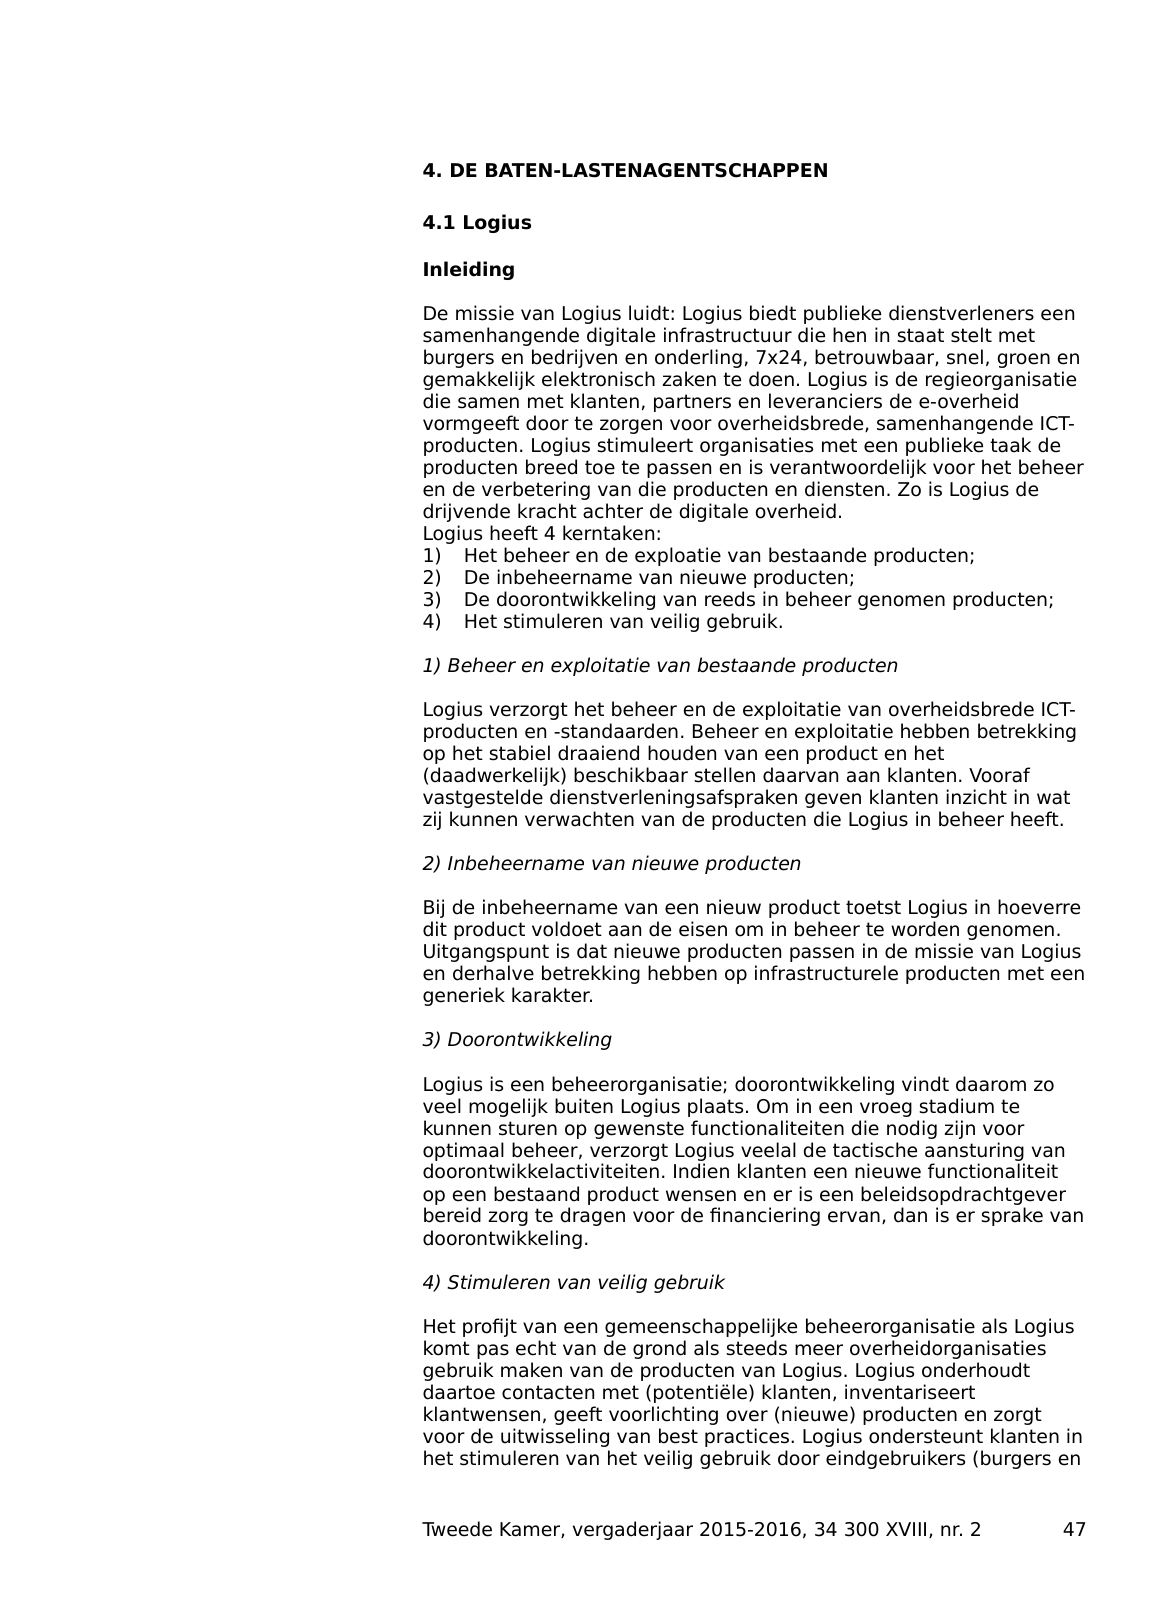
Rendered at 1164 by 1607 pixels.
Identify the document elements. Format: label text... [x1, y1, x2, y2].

subtitle 1) Beheer en exploitatie van bestaande producten [422, 655, 1087, 677]
text Logius heeft 4 kerntaken: [422, 523, 1087, 545]
subtitle 4) Stimuleren van veilig gebruik [422, 1272, 1087, 1293]
text Logius is een beheerorganisatie; doorontwikkeling vindt daarom zo veel mogelijk buiten Logius plaats. Om in een vroeg stadium te kunnen sturen op gewenste functionaliteiten die nodig zijn voor optimaal beheer, verzorgt Logius veelal de tactische aansturing van doorontwikkelactiviteiten. Indien klanten een nieuwe functionaliteit op een bestaand product wensen en er is een beleidsopdrachtgever bereid zorg te dragen voor de financiering ervan, dan is er sprake van doorontwikkeling. [422, 1073, 1087, 1249]
subtitle Inleiding [422, 259, 1087, 281]
text Logius verzorgt het beheer en de exploitatie van overheidsbrede ICT-producten en -standaarden. Beheer en exploitatie hebben betrekking op het stabiel draaiend houden van een product en het (daadwerkelijk) beschikbaar stellen daarvan aan klanten. Vooraf vastgestelde dienstverleningsafspraken geven klanten inzicht in wat zij kunnen verwachten van de producten die Logius in beheer heeft. [422, 699, 1087, 831]
subtitle 4. DE BATEN-LASTENAGENTSCHAPPEN [422, 160, 1087, 182]
text 2) De inbeheername van nieuwe producten; [422, 567, 1087, 589]
text De missie van Logius luidt: Logius biedt publieke dienstverleners een samenhangende digitale infrastructuur die hen in staat stelt met burgers en bedrijven en onderling, 7x24, betrouwbaar, snel, groen en gemakkelijk elektronisch zaken te doen. Logius is de regieorganisatie die samen met klanten, partners en leveranciers de e-overheid vormgeeft door te zorgen voor overheidsbrede, samenhangende ICT-producten. Logius stimuleert organisaties met een publieke taak de producten breed toe te passen en is verantwoordelijk voor het beheer en de verbetering van die producten en diensten. Zo is Logius de drijvende kracht achter de digitale overheid. [422, 303, 1087, 523]
text 3) De doorontwikkeling van reeds in beheer genomen producten; [422, 589, 1087, 611]
text 1) Het beheer en de exploatie van bestaande producten; [422, 545, 1087, 567]
subtitle 4.1 Logius [422, 212, 1087, 234]
text 4) Het stimuleren van veilig gebruik. [422, 611, 1087, 633]
subtitle 2) Inbeheername van nieuwe producten [422, 853, 1087, 875]
text Het profijt van een gemeenschappelijke beheerorganisatie als Logius komt pas echt van de grond als steeds meer overheidorganisaties gebruik maken van de producten van Logius. Logius onderhoudt daartoe contacten met (potentiële) klanten, inventariseert klantwensen, geeft voorlichting over (nieuwe) producten en zorgt voor de uitwisseling van best practices. Logius ondersteunt klanten in het stimuleren van het veilig gebruik door eindgebruikers (burgers en [422, 1316, 1087, 1469]
text Bij de inbeheername van een nieuw product toetst Logius in hoeverre dit product voldoet aan de eisen om in beheer te worden genomen. Uitgangspunt is dat nieuwe producten passen in de missie van Logius en derhalve betrekking hebben op infrastructurele producten met een generiek karakter. [422, 897, 1087, 1007]
subtitle 3) Doorontwikkeling [422, 1029, 1087, 1051]
